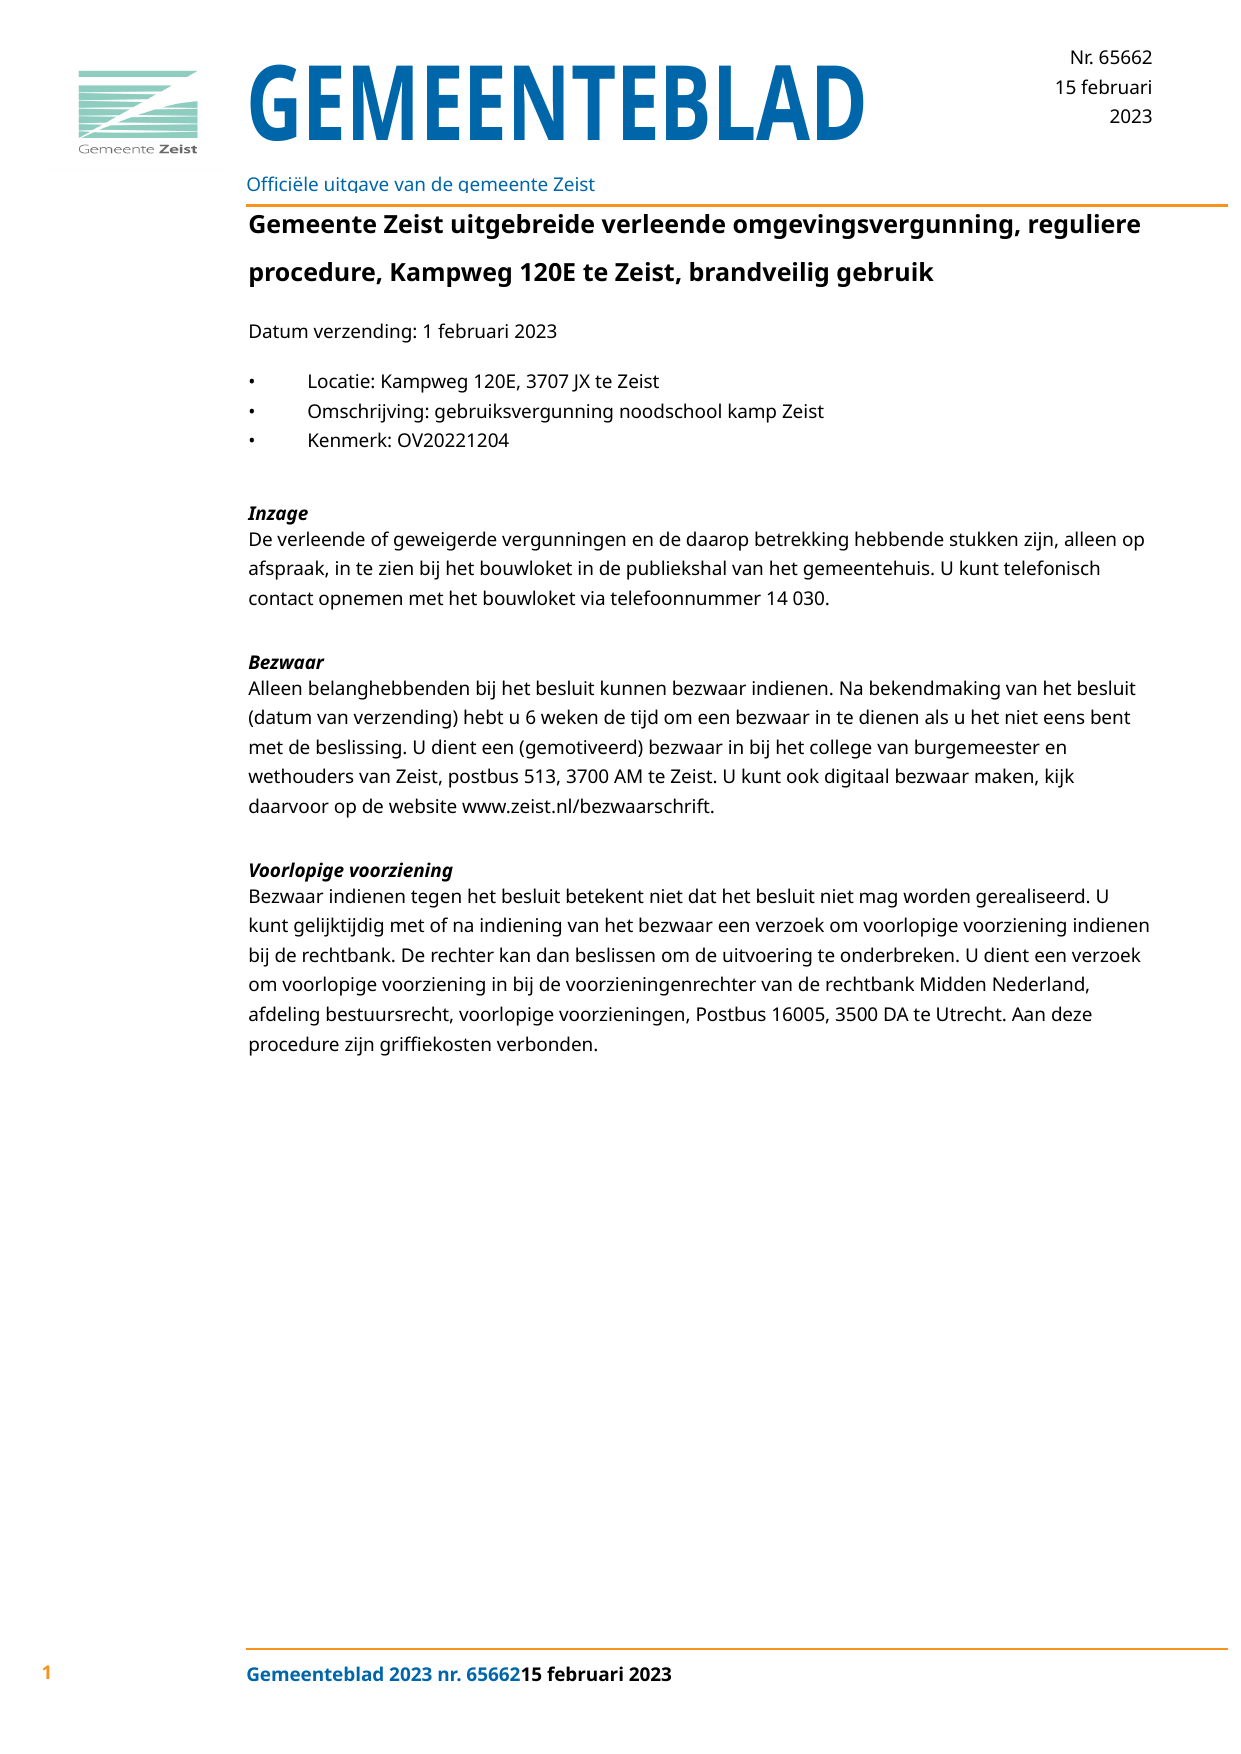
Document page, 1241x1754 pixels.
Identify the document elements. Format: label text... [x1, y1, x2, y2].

text Bezwaar [248, 649, 1152, 675]
list Omschrijving: gebruiksvergunning noodschool kamp Zeist [248, 398, 1152, 424]
text De verleende of geweigerde vergunningen en de daarop betrekking hebbende stukken zijn, alleen op afspraak, in te zien bij het bouwloket in de publiekshal van het gemeentehuis. U kunt telefonisch contact opnemen met het bouwloket via telefoonnummer 14 030. [248, 526, 1152, 611]
text Voorlopige voorziening [248, 857, 1152, 883]
text Alleen belanghebbenden bij het besluit kunnen bezwaar indienen. Na bekendmaking van het besluit (datum van verzending) hebt u 6 weken de tijd om een bezwaar in te dienen als u het niet eens bent met de beslissing. U dient een (gemotiveerd) bezwaar in bij het college van burgemeester en wethouders van Zeist, postbus 513, 3700 AM te Zeist. U kunt ook digitaal bezwaar maken, kijk daarvoor op de website www.zeist.nl/bezwaarschrift. [248, 675, 1152, 819]
list Kenmerk: OV20221204 [248, 427, 1152, 453]
text Inzage [248, 500, 1152, 526]
list Locatie: Kampweg 120E, 3707 JX te Zeist [248, 368, 1152, 394]
text Bezwaar indienen tegen het besluit betekent niet dat het besluit niet mag worden gerealiseerd. U kunt gelijktijdig met of na indiening van het bezwaar een verzoek om voorlopige voorziening indienen bij de rechtbank. De rechter kan dan beslissen om de uitvoering te onderbreken. U dient een verzoek om voorlopige voorziening in bij de voorzieningenrechter van de rechtbank Midden Nederland, afdeling bestuursrecht, voorlopige voorzieningen, Postbus 16005, 3500 DA te Utrecht. Aan deze procedure zijn griffiekosten verbonden. [248, 883, 1152, 1056]
text Gemeente Zeist uitgebreide verleende omgevingsvergunning, reguliere procedure, Kampweg 120E te Zeist, brandveilig gebruik [248, 207, 1152, 288]
picture [41, 47, 231, 172]
text Datum verzending: 1 februari 2023 [248, 318, 1152, 344]
